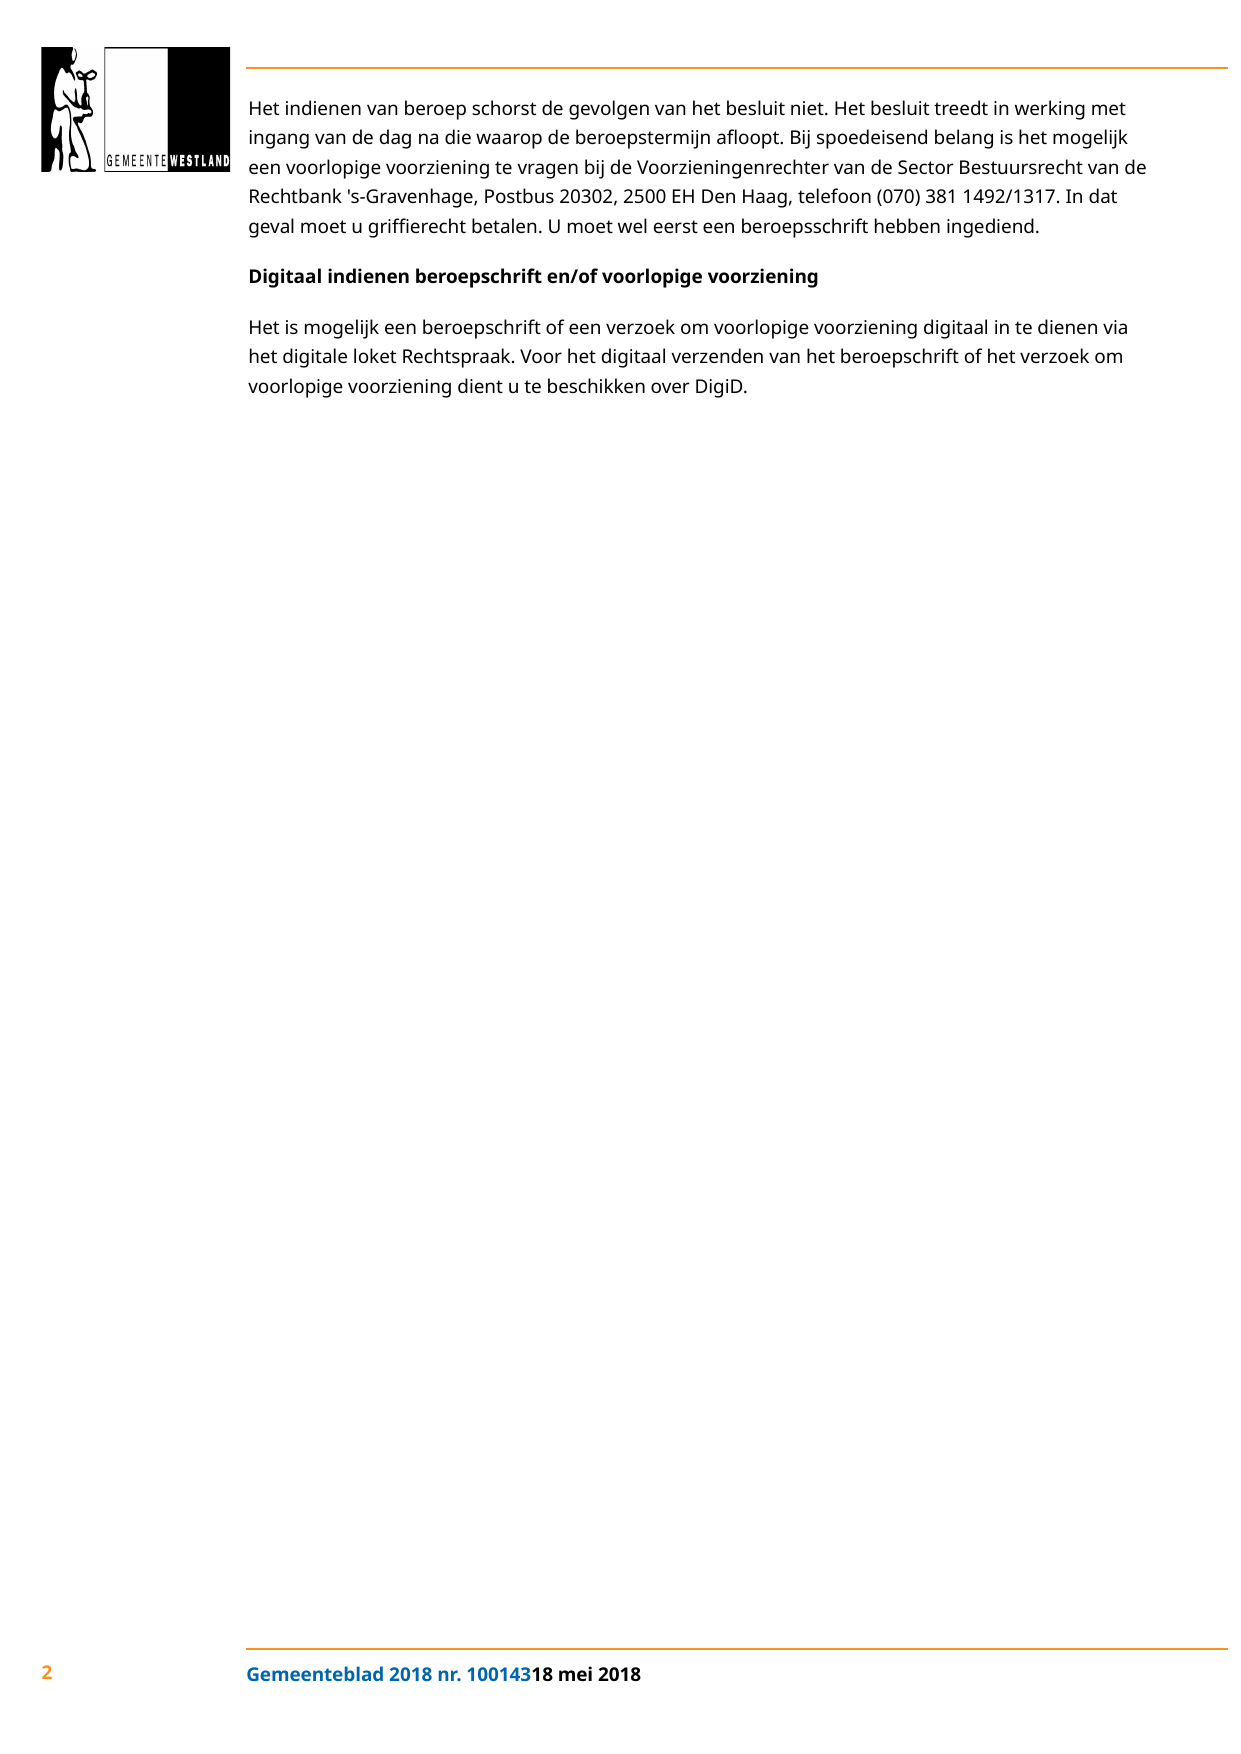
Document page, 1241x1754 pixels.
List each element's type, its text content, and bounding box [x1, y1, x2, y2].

picture [41, 47, 231, 172]
text Het is mogelijk een beroepschrift of een verzoek om voorlopige voorziening digitaal in te dienen via het digitale loket Rechtspraak. Voor het digitaal verzenden van het beroepschrift of het verzoek om voorlopige voorziening dient u te beschikken over DigiD. [248, 314, 1152, 399]
text Het indienen van beroep schorst de gevolgen van het besluit niet. Het besluit treedt in werking met ingang van de dag na die waarop de beroepstermijn afloopt. Bij spoedeisend belang is het mogelijk een voorlopige voorziening te vragen bij de Voorzieningenrechter van de Sector Bestuursrecht van de Rechtbank 's-Gravenhage, Postbus 20302, 2500 EH Den Haag, telefoon (070) 381 1492/1317. In dat geval moet u griffierecht betalen. U moet wel eerst een beroepsschrift hebben ingediend. [248, 95, 1152, 239]
text Digitaal indienen beroepschrift en/of voorlopige voorziening [248, 263, 1152, 289]
